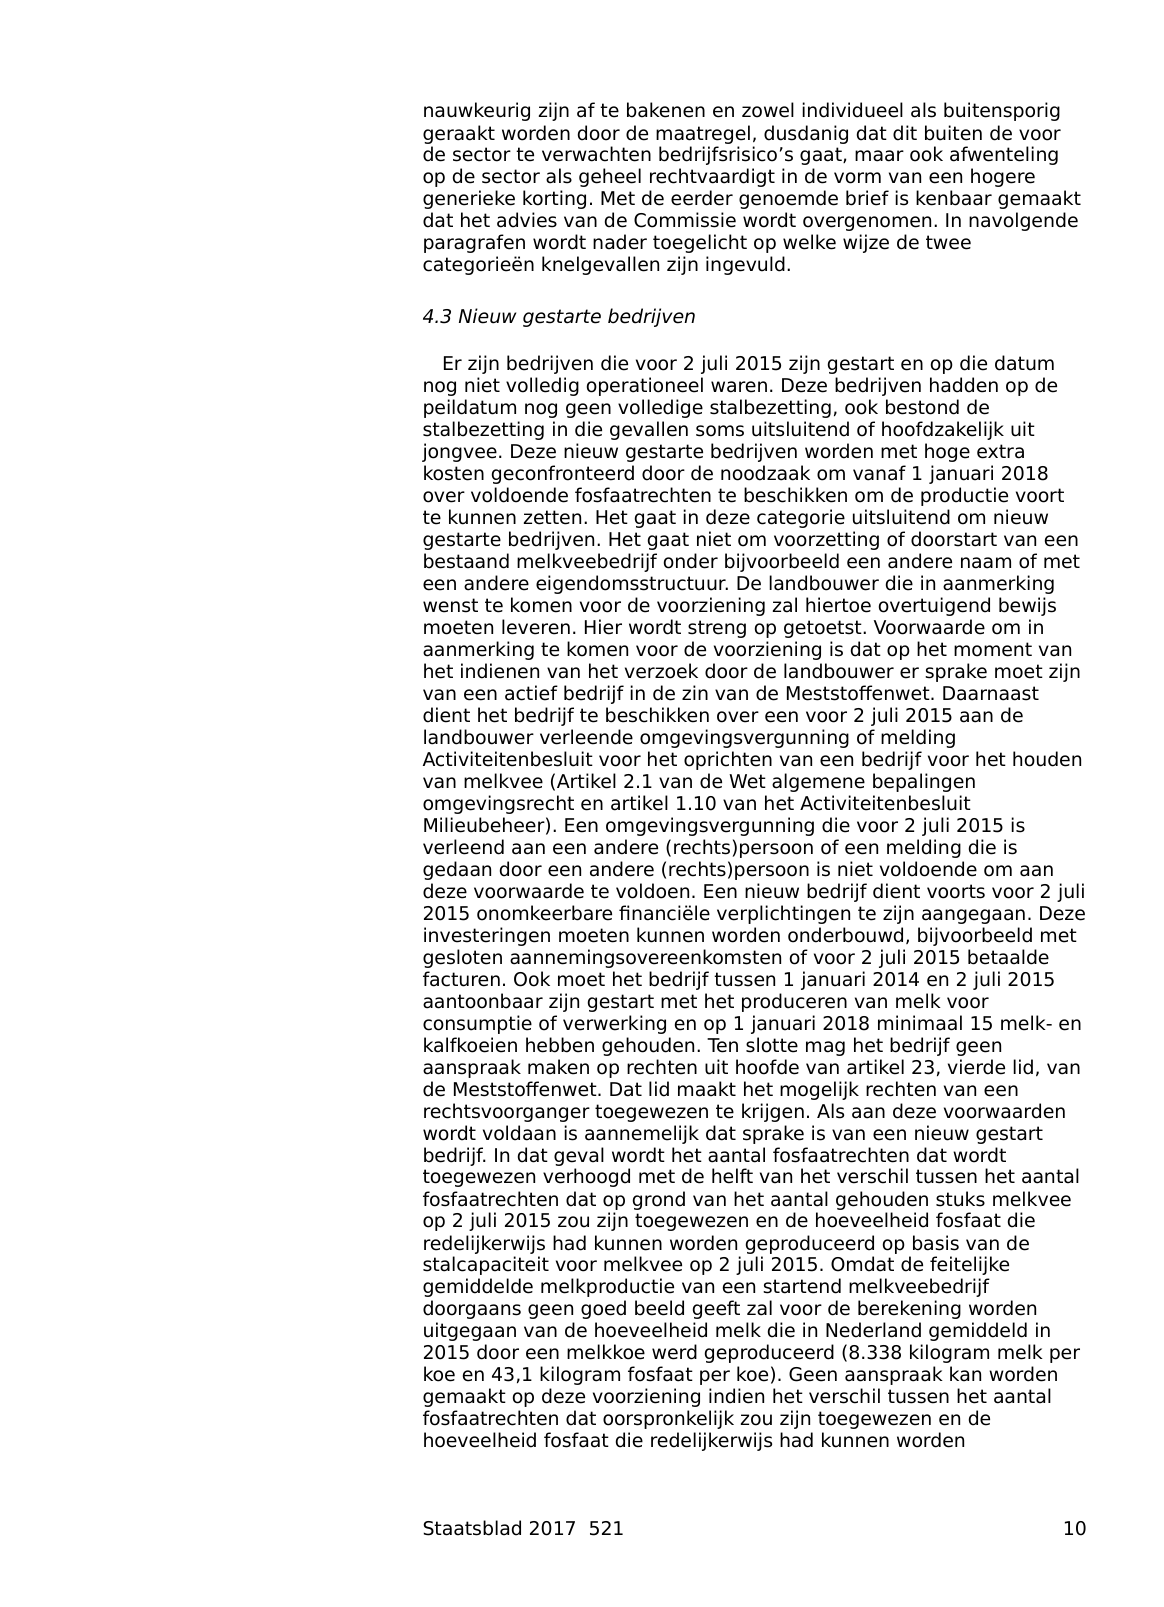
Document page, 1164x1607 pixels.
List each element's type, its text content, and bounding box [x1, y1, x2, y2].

text nauwkeurig zijn af te bakenen en zowel individueel als buitensporig geraakt worden door de maatregel, dusdanig dat dit buiten de voor de sector te verwachten bedrijfsrisico’s gaat, maar ook afwenteling op de sector als geheel rechtvaardigt in de vorm van een hogere generieke korting. Met de eerder genoemde brief is kenbaar gemaakt dat het advies van de Commissie wordt overgenomen. In navolgende paragrafen wordt nader toegelicht op welke wijze de twee categorieën knelgevallen zijn ingevuld. [422, 100, 1087, 276]
text Er zijn bedrijven die voor 2 juli 2015 zijn gestart en op die datum nog niet volledig operationeel waren. Deze bedrijven hadden op de peildatum nog geen volledige stalbezetting, ook bestond de stalbezetting in die gevallen soms uitsluitend of hoofdzakelijk uit jongvee. Deze nieuw gestarte bedrijven worden met hoge extra kosten geconfronteerd door de noodzaak om vanaf 1 januari 2018 over voldoende fosfaatrechten te beschikken om de productie voort te kunnen zetten. Het gaat in deze categorie uitsluitend om nieuw gestarte bedrijven. Het gaat niet om voorzetting of doorstart van een bestaand melkveebedrijf onder bijvoorbeeld een andere naam of met een andere eigendomsstructuur. De landbouwer die in aanmerking wenst te komen voor de voorziening zal hiertoe overtuigend bewijs moeten leveren. Hier wordt streng op getoetst. Voorwaarde om in aanmerking te komen voor de voorziening is dat op het moment van het indienen van het verzoek door de landbouwer er sprake moet zijn van een actief bedrijf in de zin van de Meststoffenwet. Daarnaast dient het bedrijf te beschikken over een voor 2 juli 2015 aan de landbouwer verleende omgevingsvergunning of melding Activiteitenbesluit voor het oprichten van een bedrijf voor het houden van melkvee (Artikel 2.1 van de Wet algemene bepalingen omgevingsrecht en artikel 1.10 van het Activiteitenbesluit Milieubeheer). Een omgevingsvergunning die voor 2 juli 2015 is verleend aan een andere (rechts)persoon of een melding die is gedaan door een andere (rechts)persoon is niet voldoende om aan deze voorwaarde te voldoen. Een nieuw bedrijf dient voorts voor 2 juli 2015 onomkeerbare financiële verplichtingen te zijn aangegaan. Deze investeringen moeten kunnen worden onderbouwd, bijvoorbeeld met gesloten aannemingsovereenkomsten of voor 2 juli 2015 betaalde facturen. Ook moet het bedrijf tussen 1 januari 2014 en 2 juli 2015 aantoonbaar zijn gestart met het produceren van melk voor consumptie of verwerking en op 1 januari 2018 minimaal 15 melk- en kalfkoeien hebben gehouden. Ten slotte mag het bedrijf geen aanspraak maken op rechten uit hoofde van artikel 23, vierde lid, van de Meststoffenwet. Dat lid maakt het mogelijk rechten van een rechtsvoorganger toegewezen te krijgen. Als aan deze voorwaarden wordt voldaan is aannemelijk dat sprake is van een nieuw gestart bedrijf. In dat geval wordt het aantal fosfaatrechten dat wordt toegewezen verhoogd met de helft van het verschil tussen het aantal fosfaatrechten dat op grond van het aantal gehouden stuks melkvee op 2 juli 2015 zou zijn toegewezen en de hoeveelheid fosfaat die redelijkerwijs had kunnen worden geproduceerd op basis van de stalcapaciteit voor melkvee op 2 juli 2015. Omdat de feitelijke gemiddelde melkproductie van een startend melkveebedrijf doorgaans geen goed beeld geeft zal voor de berekening worden uitgegaan van de hoeveelheid melk die in Nederland gemiddeld in 2015 door een melkkoe werd geproduceerd (8.338 kilogram melk per koe en 43,1 kilogram fosfaat per koe). Geen aanspraak kan worden gemaakt op deze voorziening indien het verschil tussen het aantal fosfaatrechten dat oorspronkelijk zou zijn toegewezen en de hoeveelheid fosfaat die redelijkerwijs had kunnen worden [422, 353, 1087, 1452]
subtitle 4.3 Nieuw gestarte bedrijven [422, 306, 1087, 328]
